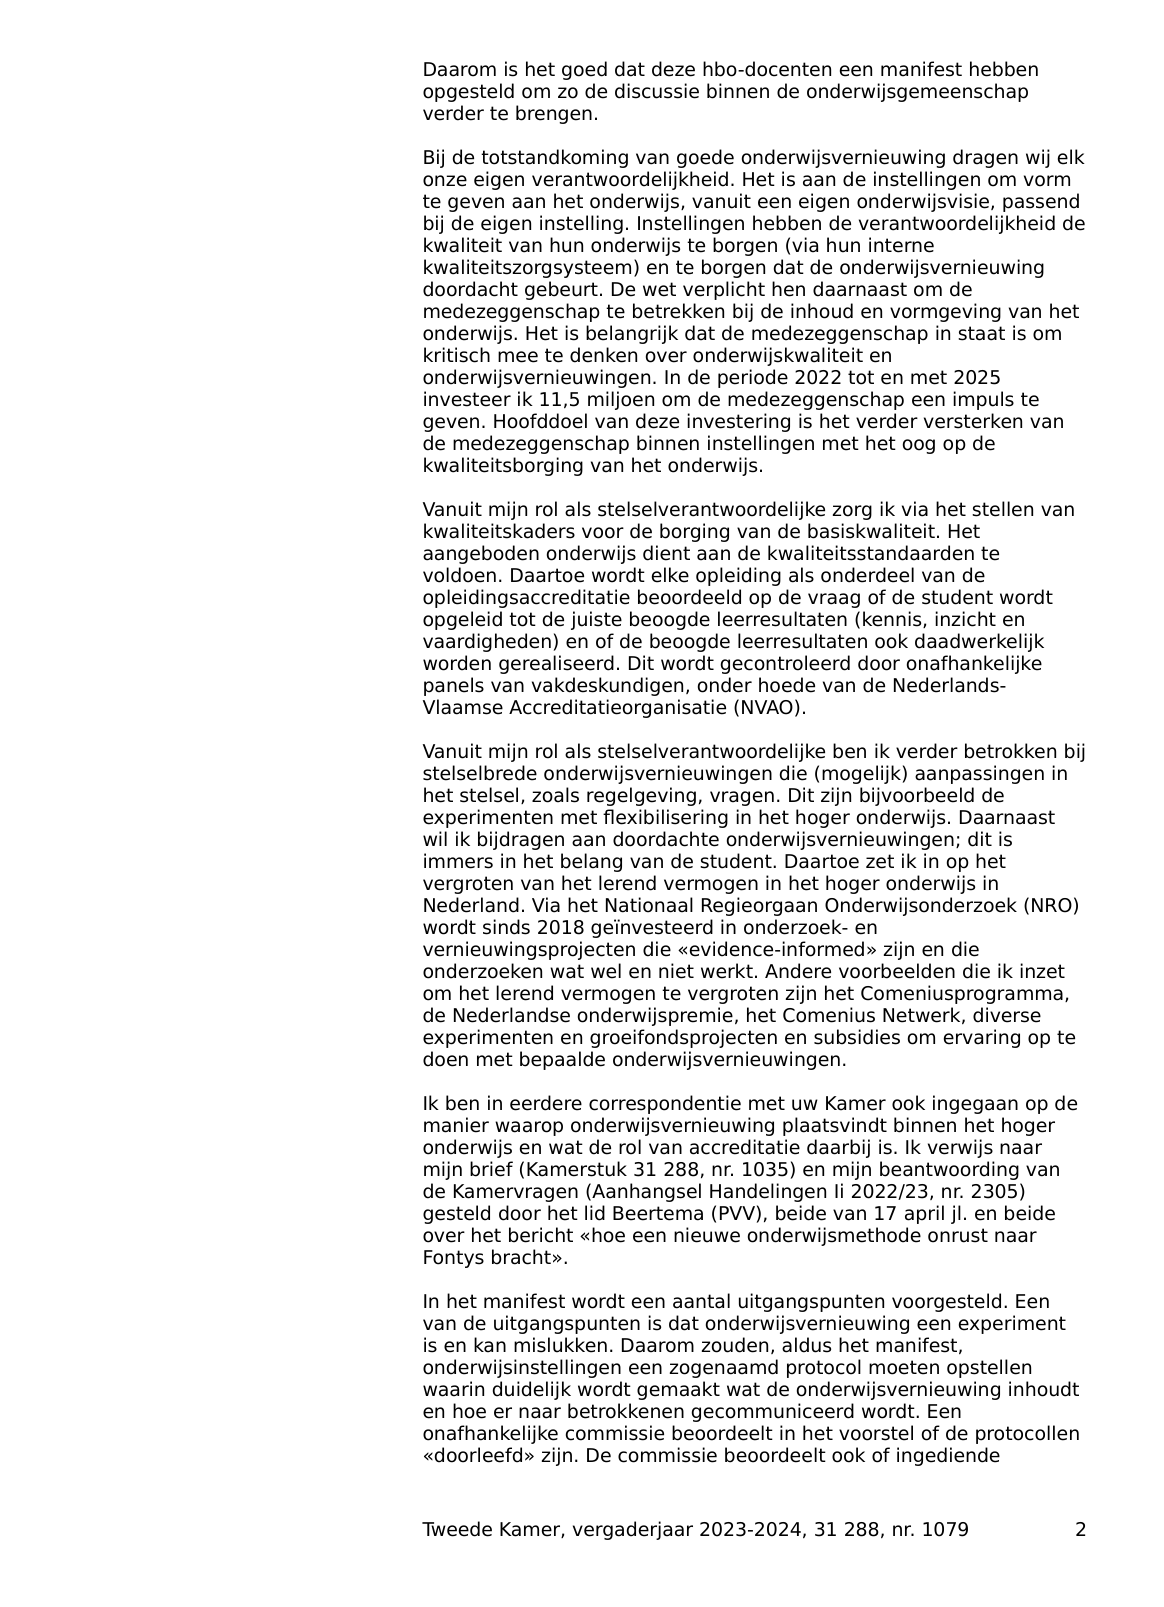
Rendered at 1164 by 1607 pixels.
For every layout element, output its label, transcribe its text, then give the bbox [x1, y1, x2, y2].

text Vanuit mijn rol als stelselverantwoordelijke ben ik verder betrokken bij stelselbrede onderwijsvernieuwingen die (mogelijk) aanpassingen in het stelsel, zoals regelgeving, vragen. Dit zijn bijvoorbeeld de experimenten met flexibilisering in het hoger onderwijs. Daarnaast wil ik bijdragen aan doordachte onderwijsvernieuwingen; dit is immers in het belang van de student. Daartoe zet ik in op het vergroten van het lerend vermogen in het hoger onderwijs in Nederland. Via het Nationaal Regieorgaan Onderwijsonderzoek (NRO) wordt sinds 2018 geïnvesteerd in onderzoek- en vernieuwingsprojecten die «evidence-informed» zijn en die onderzoeken wat wel en niet werkt. Andere voorbeelden die ik inzet om het lerend vermogen te vergroten zijn het Comeniusprogramma, de Nederlandse onderwijspremie, het Comenius Netwerk, diverse experimenten en groeifondsprojecten en subsidies om ervaring op te doen met bepaalde onderwijsvernieuwingen. [422, 741, 1087, 1071]
text Daarom is het goed dat deze hbo-docenten een manifest hebben opgesteld om zo de discussie binnen de onderwijsgemeenschap verder te brengen. [422, 59, 1087, 125]
text In het manifest wordt een aantal uitgangspunten voorgesteld. Een van de uitgangspunten is dat onderwijsvernieuwing een experiment is en kan mislukken. Daarom zouden, aldus het manifest, onderwijsinstellingen een zogenaamd protocol moeten opstellen waarin duidelijk wordt gemaakt wat de onderwijsvernieuwing inhoudt en hoe er naar betrokkenen gecommuniceerd wordt. Een onafhankelijke commissie beoordeelt in het voorstel of de protocollen «doorleefd» zijn. De commissie beoordeelt ook of ingediende [422, 1291, 1087, 1467]
text Ik ben in eerdere correspondentie met uw Kamer ook ingegaan op de manier waarop onderwijsvernieuwing plaatsvindt binnen het hoger onderwijs en wat de rol van accreditatie daarbij is. Ik verwijs naar mijn brief (Kamerstuk 31 288, nr. 1035) en mijn beantwoording van de Kamervragen (Aanhangsel Handelingen Ii 2022/23, nr. 2305) gesteld door het lid Beertema (PVV), beide van 17 april jl. en beide over het bericht «hoe een nieuwe onderwijsmethode onrust naar Fontys bracht». [422, 1093, 1087, 1269]
text Vanuit mijn rol als stelselverantwoordelijke zorg ik via het stellen van kwaliteitskaders voor de borging van de basiskwaliteit. Het aangeboden onderwijs dient aan de kwaliteitsstandaarden te voldoen. Daartoe wordt elke opleiding als onderdeel van de opleidingsaccreditatie beoordeeld op de vraag of de student wordt opgeleid tot de juiste beoogde leerresultaten (kennis, inzicht en vaardigheden) en of de beoogde leerresultaten ook daadwerkelijk worden gerealiseerd. Dit wordt gecontroleerd door onafhankelijke panels van vakdeskundigen, onder hoede van de Nederlands-Vlaamse Accreditatieorganisatie (NVAO). [422, 499, 1087, 719]
text Bij de totstandkoming van goede onderwijsvernieuwing dragen wij elk onze eigen verantwoordelijkheid. Het is aan de instellingen om vorm te geven aan het onderwijs, vanuit een eigen onderwijsvisie, passend bij de eigen instelling. Instellingen hebben de verantwoordelijkheid de kwaliteit van hun onderwijs te borgen (via hun interne kwaliteitszorgsysteem) en te borgen dat de onderwijsvernieuwing doordacht gebeurt. De wet verplicht hen daarnaast om de medezeggenschap te betrekken bij de inhoud en vormgeving van het onderwijs. Het is belangrijk dat de medezeggenschap in staat is om kritisch mee te denken over onderwijskwaliteit en onderwijsvernieuwingen. In de periode 2022 tot en met 2025 investeer ik 11,5 miljoen om de medezeggenschap een impuls te geven. Hoofddoel van deze investering is het verder versterken van de medezeggenschap binnen instellingen met het oog op de kwaliteitsborging van het onderwijs. [422, 147, 1087, 477]
